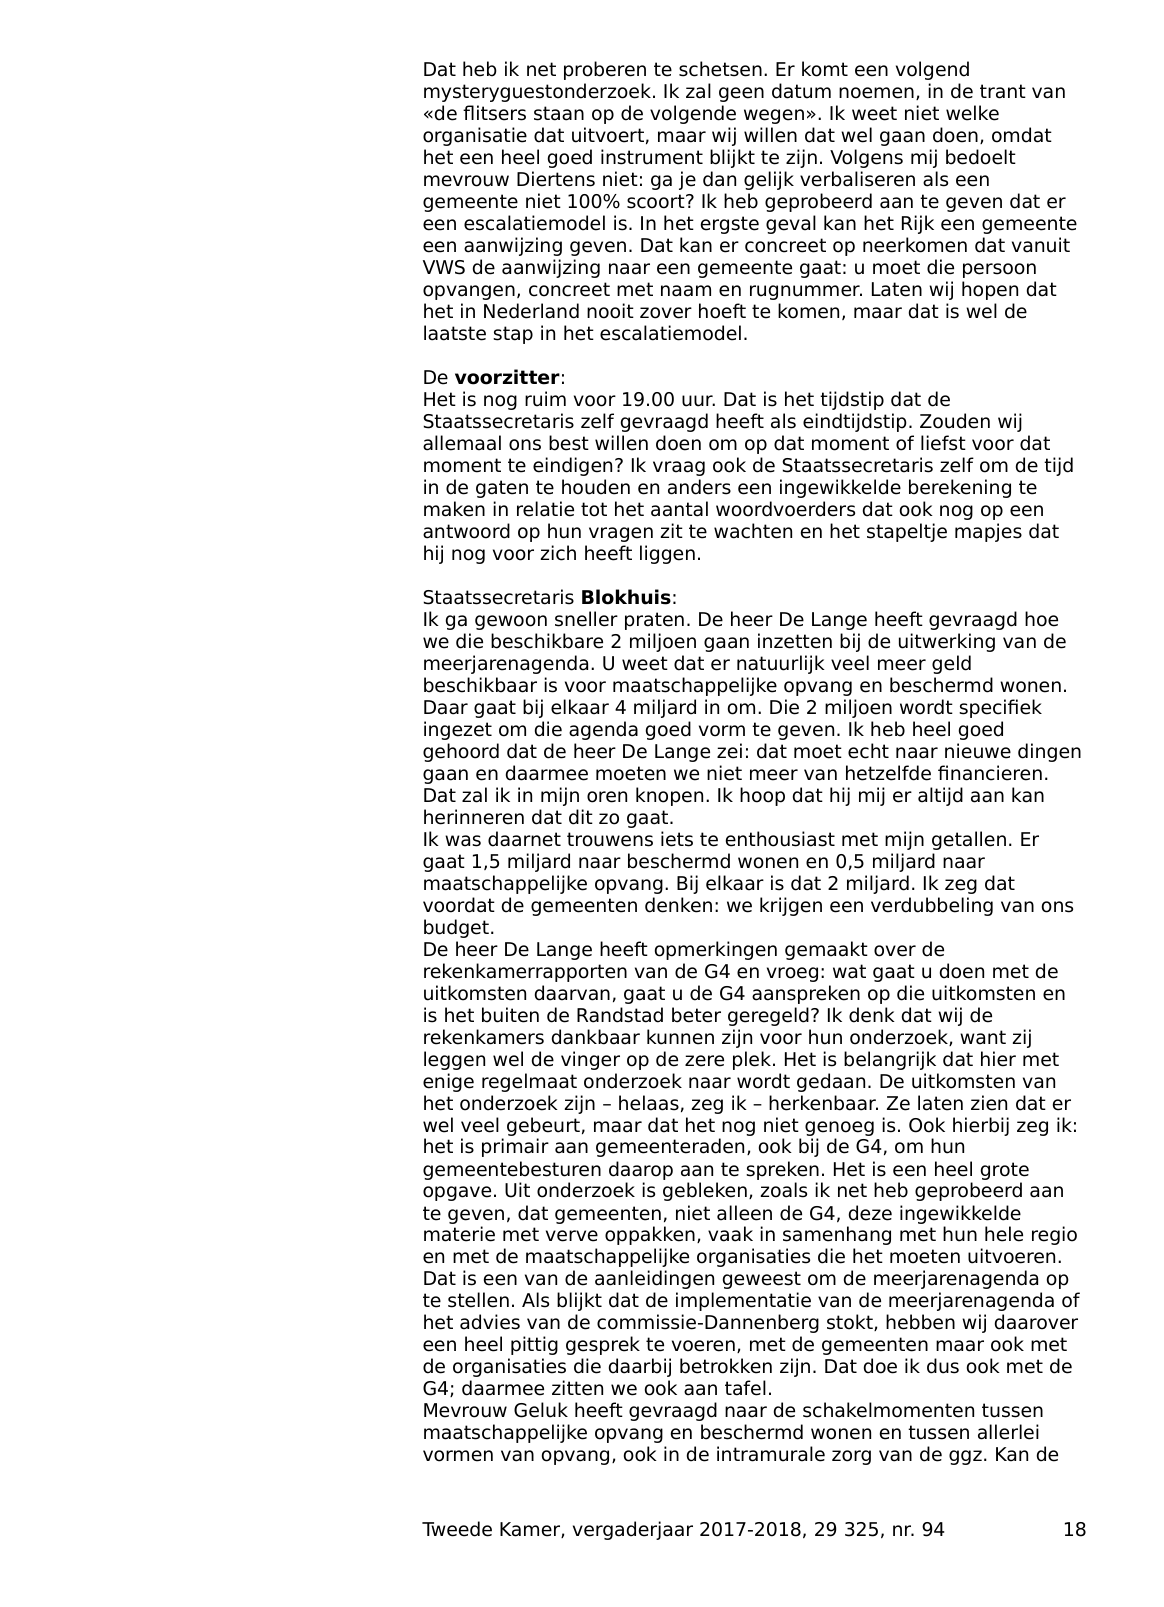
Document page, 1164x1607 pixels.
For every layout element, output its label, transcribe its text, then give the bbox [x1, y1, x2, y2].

text De heer De Lange heeft opmerkingen gemaakt over de rekenkamerrapporten van de G4 en vroeg: wat gaat u doen met de uitkomsten daarvan, gaat u de G4 aanspreken op die uitkomsten en is het buiten de Randstad beter geregeld? Ik denk dat wij de rekenkamers dankbaar kunnen zijn voor hun onderzoek, want zij leggen wel de vinger op de zere plek. Het is belangrijk dat hier met enige regelmaat onderzoek naar wordt gedaan. De uitkomsten van het onderzoek zijn – helaas, zeg ik – herkenbaar. Ze laten zien dat er wel veel gebeurt, maar dat het nog niet genoeg is. Ook hierbij zeg ik: het is primair aan gemeenteraden, ook bij de G4, om hun gemeentebesturen daarop aan te spreken. Het is een heel grote opgave. Uit onderzoek is gebleken, zoals ik net heb geprobeerd aan te geven, dat gemeenten, niet alleen de G4, deze ingewikkelde materie met verve oppakken, vaak in samenhang met hun hele regio en met de maatschappelijke organisaties die het moeten uitvoeren. Dat is een van de aanleidingen geweest om de meerjarenagenda op te stellen. Als blijkt dat de implementatie van de meerjarenagenda of het advies van de commissie-Dannenberg stokt, hebben wij daarover een heel pittig gesprek te voeren, met de gemeenten maar ook met de organisaties die daarbij betrokken zijn. Dat doe ik dus ook met de G4; daarmee zitten we ook aan tafel. [422, 939, 1087, 1400]
text Mevrouw Geluk heeft gevraagd naar de schakelmomenten tussen maatschappelijke opvang en beschermd wonen en tussen allerlei vormen van opvang, ook in de intramurale zorg van de ggz. Kan de [422, 1400, 1087, 1466]
text Staatssecretaris Blokhuis: [422, 587, 1087, 609]
text Ik ga gewoon sneller praten. De heer De Lange heeft gevraagd hoe we die beschikbare 2 miljoen gaan inzetten bij de uitwerking van de meerjarenagenda. U weet dat er natuurlijk veel meer geld beschikbaar is voor maatschappelijke opvang en beschermd wonen. Daar gaat bij elkaar 4 miljard in om. Die 2 miljoen wordt specifiek ingezet om die agenda goed vorm te geven. Ik heb heel goed gehoord dat de heer De Lange zei: dat moet echt naar nieuwe dingen gaan en daarmee moeten we niet meer van hetzelfde financieren. Dat zal ik in mijn oren knopen. Ik hoop dat hij mij er altijd aan kan herinneren dat dit zo gaat. [422, 609, 1087, 829]
text Ik was daarnet trouwens iets te enthousiast met mijn getallen. Er gaat 1,5 miljard naar beschermd wonen en 0,5 miljard naar maatschappelijke opvang. Bij elkaar is dat 2 miljard. Ik zeg dat voordat de gemeenten denken: we krijgen een verdubbeling van ons budget. [422, 829, 1087, 939]
text Dat heb ik net proberen te schetsen. Er komt een volgend mysteryguestonderzoek. Ik zal geen datum noemen, in de trant van «de flitsers staan op de volgende wegen». Ik weet niet welke organisatie dat uitvoert, maar wij willen dat wel gaan doen, omdat het een heel goed instrument blijkt te zijn. Volgens mij bedoelt mevrouw Diertens niet: ga je dan gelijk verbaliseren als een gemeente niet 100% scoort? Ik heb geprobeerd aan te geven dat er een escalatiemodel is. In het ergste geval kan het Rijk een gemeente een aanwijzing geven. Dat kan er concreet op neerkomen dat vanuit VWS de aanwijzing naar een gemeente gaat: u moet die persoon opvangen, concreet met naam en rugnummer. Laten wij hopen dat het in Nederland nooit zover hoeft te komen, maar dat is wel de laatste stap in het escalatiemodel. [422, 59, 1087, 345]
text Het is nog ruim voor 19.00 uur. Dat is het tijdstip dat de Staatssecretaris zelf gevraagd heeft als eindtijdstip. Zouden wij allemaal ons best willen doen om op dat moment of liefst voor dat moment te eindigen? Ik vraag ook de Staatssecretaris zelf om de tijd in de gaten te houden en anders een ingewikkelde berekening te maken in relatie tot het aantal woordvoerders dat ook nog op een antwoord op hun vragen zit te wachten en het stapeltje mapjes dat hij nog voor zich heeft liggen. [422, 389, 1087, 565]
text De voorzitter: [422, 367, 1087, 389]
